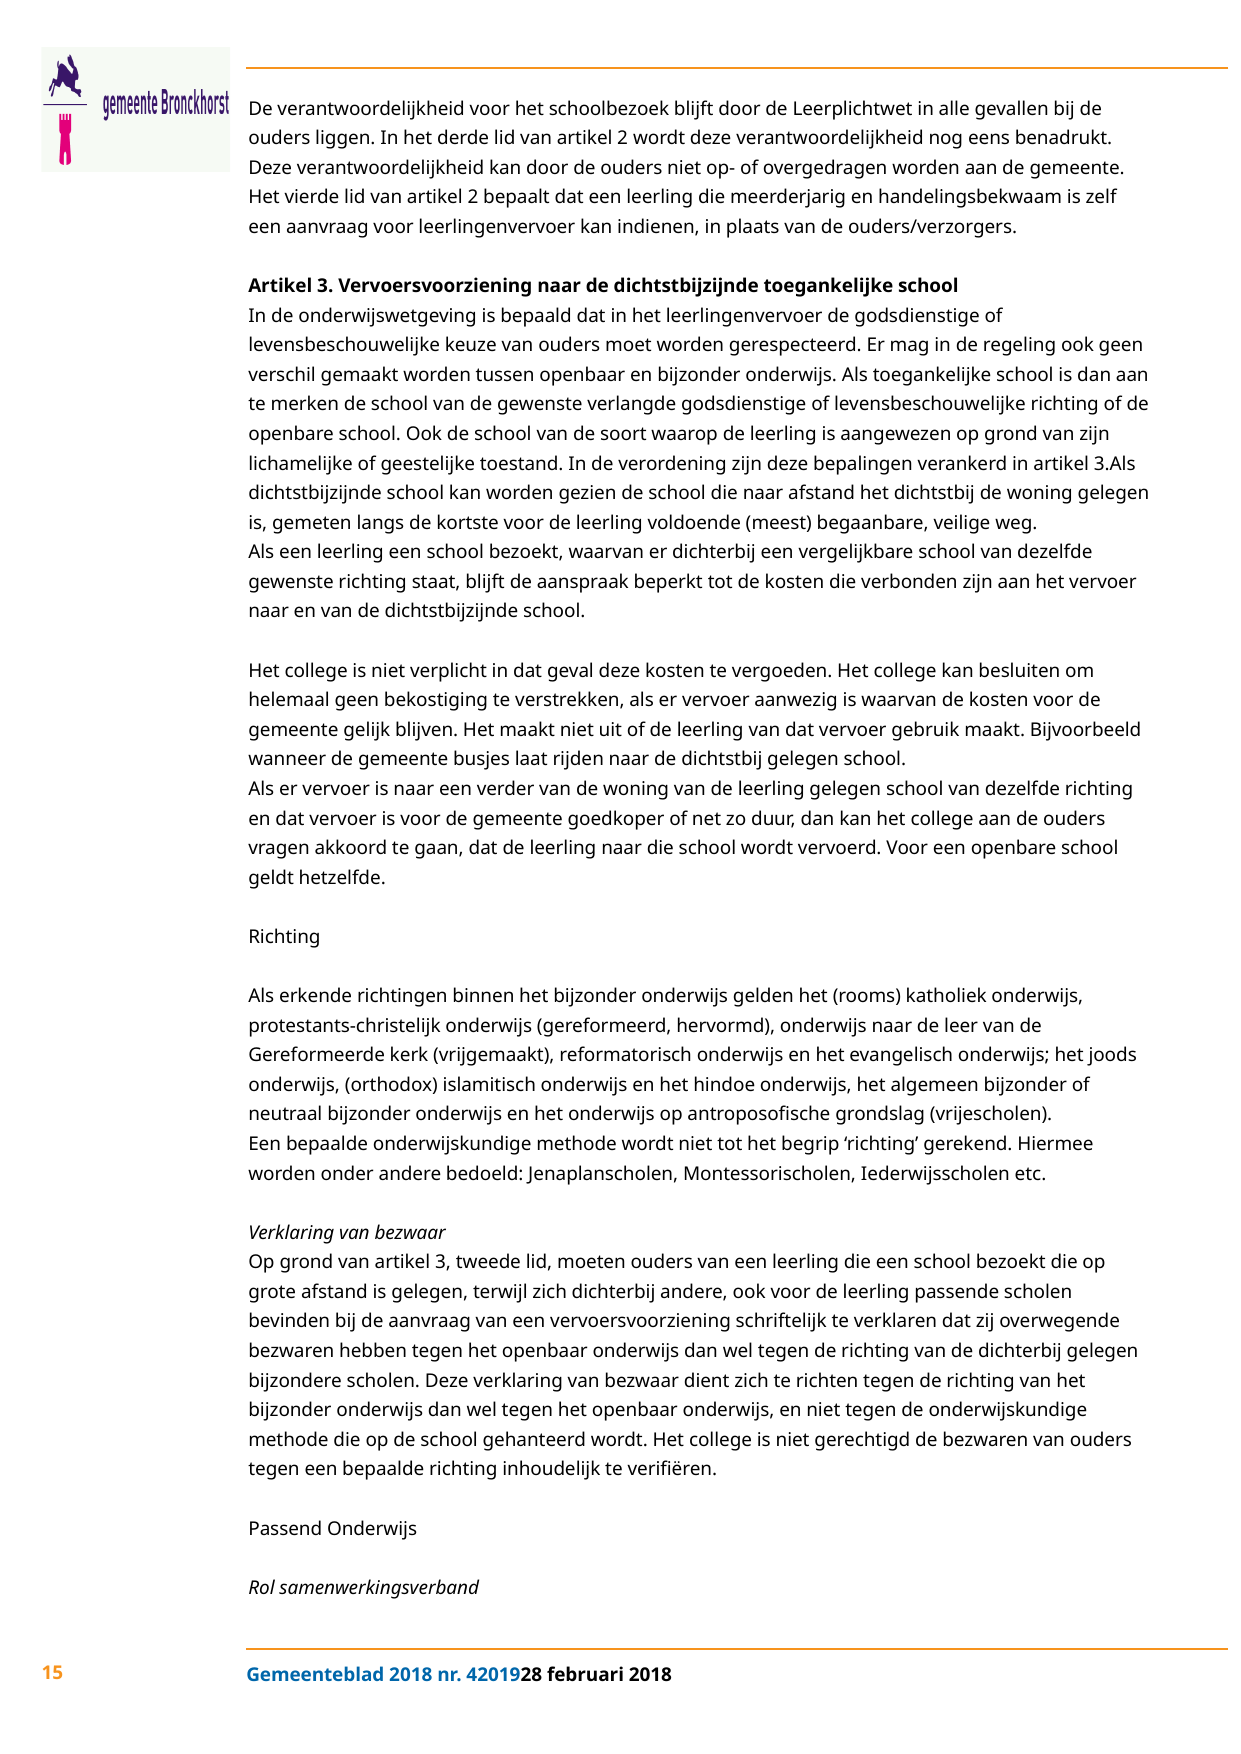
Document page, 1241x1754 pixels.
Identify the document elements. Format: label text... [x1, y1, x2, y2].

text Als er vervoer is naar een verder van de woning van de leerling gelegen school van dezelfde richting en dat vervoer is voor de gemeente goedkoper of net zo duur, dan kan het college aan de ouders vragen akkoord te gaan, dat de leerling naar die school wordt vervoerd. Voor een openbare school geldt hetzelfde. [248, 775, 1152, 890]
text Richting [248, 923, 1152, 949]
text In de onderwijswetgeving is bepaald dat in het leerlingenvervoer de godsdienstige of levensbeschouwelijke keuze van ouders moet worden gerespecteerd. Er mag in de regeling ook geen verschil gemaakt worden tussen openbaar en bijzonder onderwijs. Als toegankelijke school is dan aan te merken de school van de gewenste verlangde godsdienstige of levensbeschouwelijke richting of de openbare school. Ook de school van de soort waarop de leerling is aangewezen op grond van zijn lichamelijke of geestelijke toestand. In de verordening zijn deze bepalingen verankerd in artikel 3.Als dichtstbijzijnde school kan worden gezien de school die naar afstand het dichtstbij de woning gelegen is, gemeten langs de kortste voor de leerling voldoende (meest) begaanbare, veilige weg. [248, 302, 1152, 535]
text Op grond van artikel 3, tweede lid, moeten ouders van een leerling die een school bezoekt die op grote afstand is gelegen, terwijl zich dichterbij andere, ook voor de leerling passende scholen bevinden bij de aanvraag van een vervoersvoorziening schriftelijk te verklaren dat zij overwegende bezwaren hebben tegen het openbaar onderwijs dan wel tegen de richting van de dichterbij gelegen bijzondere scholen. Deze verklaring van bezwaar dient zich te richten tegen de richting van het bijzonder onderwijs dan wel tegen het openbaar onderwijs, en niet tegen de onderwijskundige methode die op de school gehanteerd wordt. Het college is niet gerechtigd de bezwaren van ouders tegen een bepaalde richting inhoudelijk te verifiëren. [248, 1248, 1152, 1481]
text Als erkende richtingen binnen het bijzonder onderwijs gelden het (rooms) katholiek onderwijs, protestants-christelijk onderwijs (gereformeerd, hervormd), onderwijs naar de leer van de Gereformeerde kerk (vrijgemaakt), reformatorisch onderwijs en het evangelisch onderwijs; het joods onderwijs, (orthodox) islamitisch onderwijs en het hindoe onderwijs, het algemeen bijzonder of neutraal bijzonder onderwijs en het onderwijs op antroposofische grondslag (vrijescholen). [248, 982, 1152, 1126]
text Als een leerling een school bezoekt, waarvan er dichterbij een vergelijkbare school van dezelfde gewenste richting staat, blijft de aanspraak beperkt tot de kosten die verbonden zijn aan het vervoer naar en van de dichtstbijzijnde school. [248, 538, 1152, 623]
picture [41, 47, 231, 172]
text Het college is niet verplicht in dat geval deze kosten te vergoeden. Het college kan besluiten om helemaal geen bekostiging te verstrekken, als er vervoer aanwezig is waarvan de kosten voor de gemeente gelijk blijven. Het maakt niet uit of de leerling van dat vervoer gebruik maakt. Bijvoorbeeld wanneer de gemeente busjes laat rijden naar de dichtstbij gelegen school. [248, 657, 1152, 771]
text Verklaring van bezwaar [248, 1219, 1152, 1245]
text Passend Onderwijs [248, 1515, 1152, 1541]
text Een bepaalde onderwijskundige methode wordt niet tot het begrip ‘richting’ gerekend. Hiermee worden onder andere bedoeld: Jenaplanscholen, Montessorischolen, Iederwijsscholen etc. [248, 1130, 1152, 1186]
text Het vierde lid van artikel 2 bepaalt dat een leerling die meerderjarig en handelingsbekwaam is zelf een aanvraag voor leerlingenvervoer kan indienen, in plaats van de ouders/verzorgers. [248, 183, 1152, 239]
text Rol samenwerkingsverband [248, 1574, 1152, 1600]
text De verantwoordelijkheid voor het schoolbezoek blijft door de Leerplichtwet in alle gevallen bij de ouders liggen. In het derde lid van artikel 2 wordt deze verantwoordelijkheid nog eens benadrukt. Deze verantwoordelijkheid kan door de ouders niet op- of overgedragen worden aan de gemeente. [248, 95, 1152, 180]
text Artikel 3. Vervoersvoorziening naar de dichtstbijzijnde toegankelijke school [248, 272, 1152, 298]
